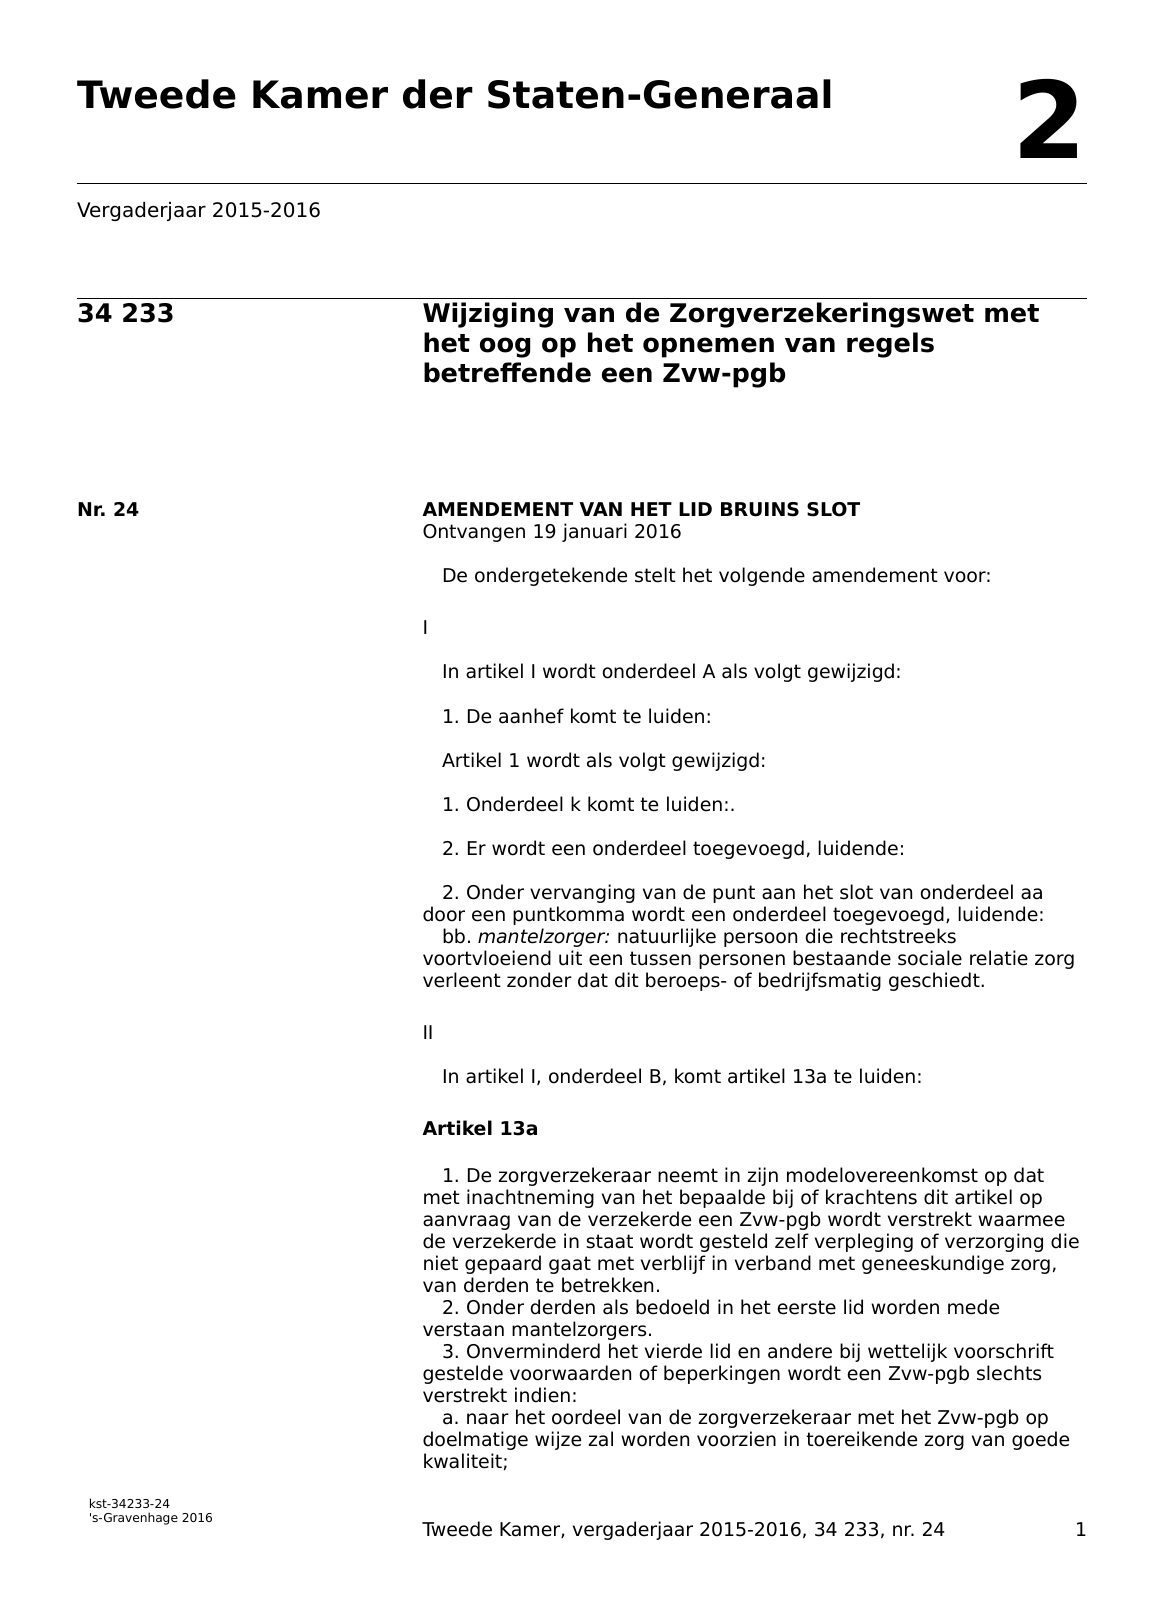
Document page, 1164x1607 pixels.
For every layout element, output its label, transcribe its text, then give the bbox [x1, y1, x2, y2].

text Ontvangen 19 januari 2016 [422, 521, 1087, 543]
subtitle 34 233 Wijziging van de Zorgverzekeringswet met het oog op het opnemen van regels betreffende een Zvw-pgb [77, 299, 1087, 388]
subtitle II [422, 1022, 1087, 1044]
text 2. Er wordt een onderdeel toegevoegd, luidende: [422, 838, 1087, 860]
text In artikel I, onderdeel B, komt artikel 13a te luiden: [422, 1066, 1087, 1088]
subtitle I [422, 617, 1087, 639]
text In artikel I wordt onderdeel A als volgt gewijzigd: [422, 661, 1087, 683]
text kst-34233-24 [88, 1497, 323, 1511]
table_header Tweede Kamer der Staten-Generaal [77, 59, 886, 183]
text 1. Onderdeel k komt te luiden:. [422, 794, 1087, 816]
text De ondergetekende stelt het volgende amendement voor: [422, 565, 1087, 587]
text bb. mantelzorger: natuurlijke persoon die rechtstreeks voortvloeiend uit een tussen personen bestaande sociale relatie zorg verleent zonder dat dit beroeps- of bedrijfsmatig geschiedt. [422, 926, 1087, 992]
table_header 2 [886, 59, 1087, 183]
text a. naar het oordeel van de zorgverzekeraar met het Zvw-pgb op doelmatige wijze zal worden voorzien in toereikende zorg van goede kwaliteit; [422, 1407, 1087, 1473]
text Artikel 1 wordt als volgt gewijzigd: [422, 750, 1087, 772]
text 2. Onder derden als bedoeld in het eerste lid worden mede verstaan mantelzorgers. [422, 1297, 1087, 1341]
subtitle Nr. 24 AMENDEMENT VAN HET LID BRUINS SLOT [77, 499, 1087, 521]
text 1. De zorgverzekeraar neemt in zijn modelovereenkomst op dat met inachtneming van het bepaalde bij of krachtens dit artikel op aanvraag van de verzekerde een Zvw-pgb wordt verstrekt waarmee de verzekerde in staat wordt gesteld zelf verpleging of verzorging die niet gepaard gaat met verblijf in verband met geneeskundige zorg, van derden te betrekken. [422, 1165, 1087, 1297]
text 2. Onder vervanging van de punt aan het slot van onderdeel aa door een puntkomma wordt een onderdeel toegevoegd, luidende: [422, 882, 1087, 926]
table_cell Vergaderjaar 2015-2016 [77, 184, 1087, 298]
text 1. De aanhef komt te luiden: [422, 706, 1087, 727]
text 's-Gravenhage 2016 [88, 1511, 323, 1525]
text 3. Onverminderd het vierde lid en andere bij wettelijk voorschrift gestelde voorwaarden of beperkingen wordt een Zvw-pgb slechts verstrekt indien: [422, 1341, 1087, 1407]
subtitle Artikel 13a [422, 1118, 1087, 1140]
